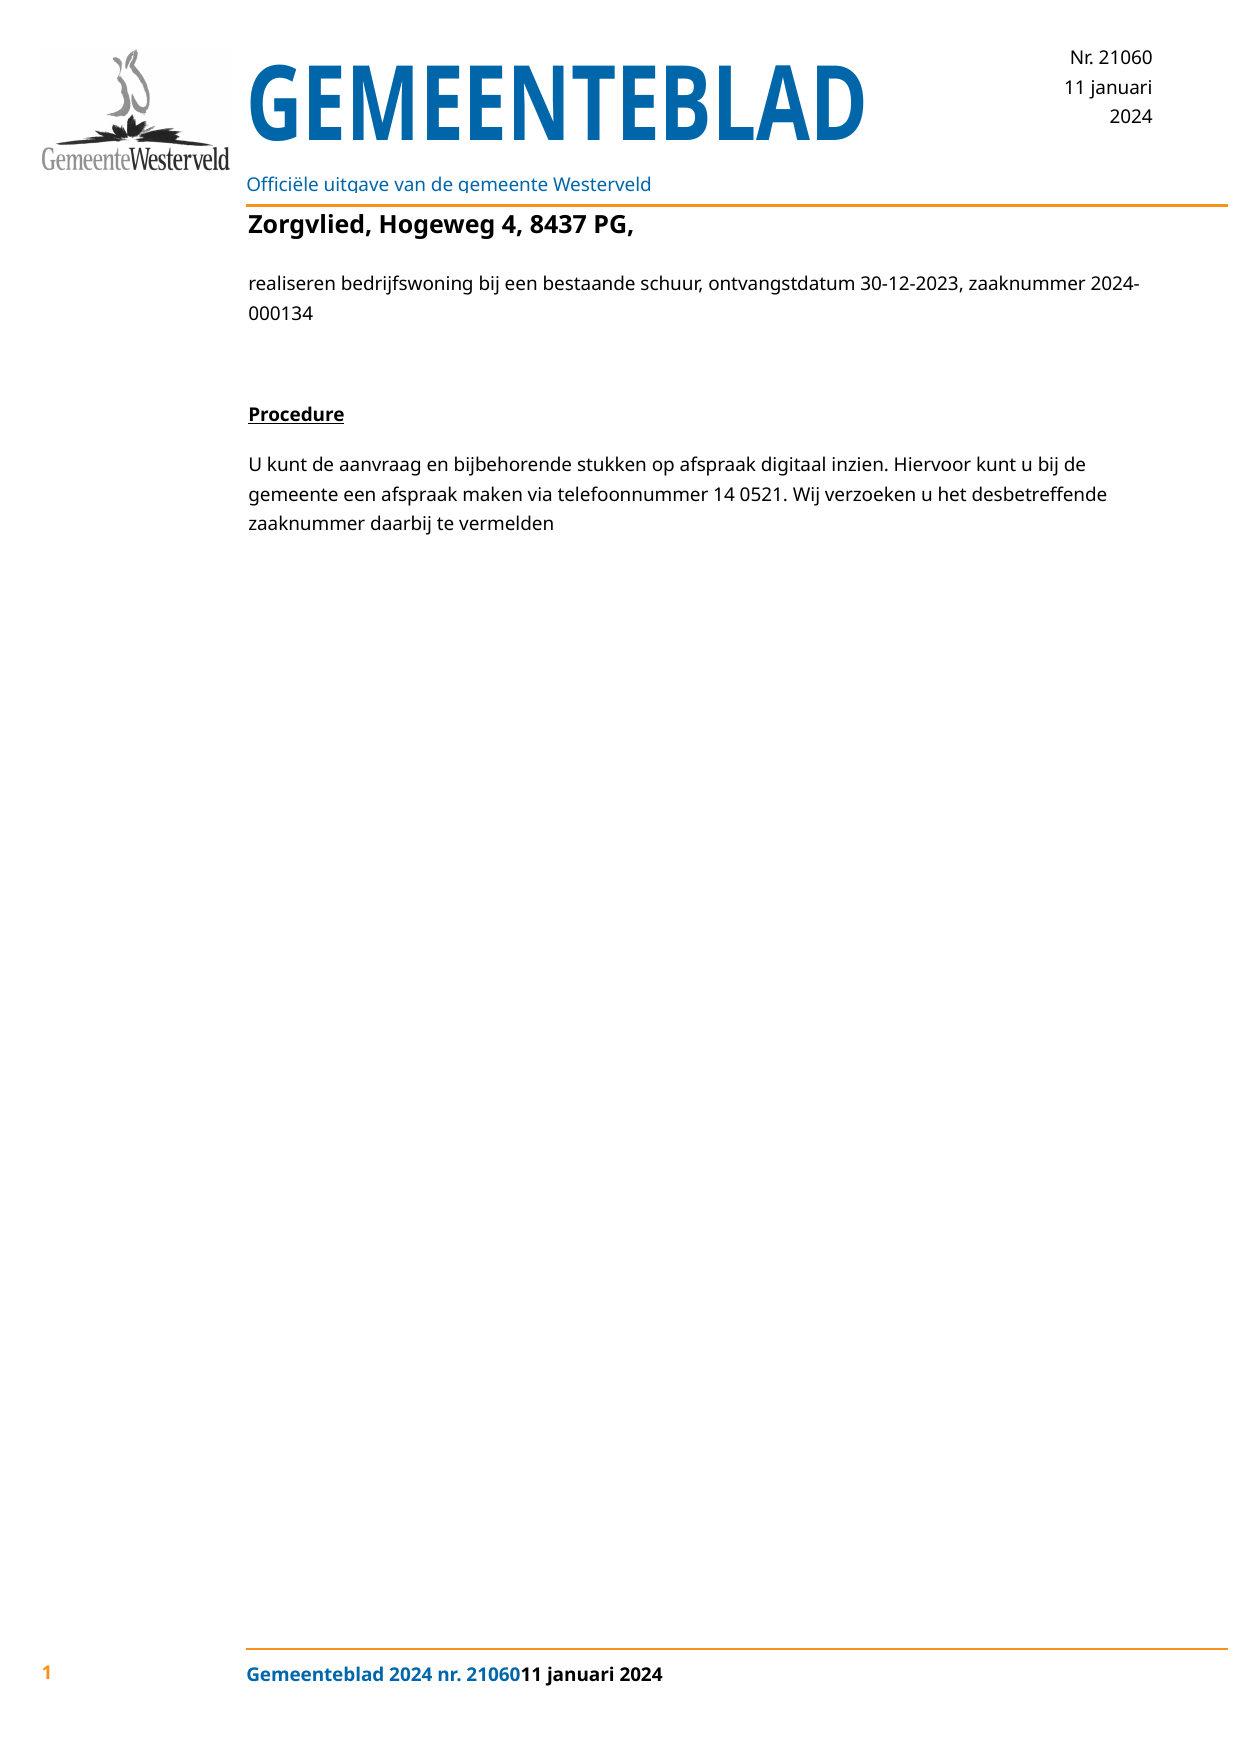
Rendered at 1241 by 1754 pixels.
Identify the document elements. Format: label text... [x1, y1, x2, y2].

text Zorgvlied, Hogeweg 4, 8437 PG, [248, 207, 1152, 241]
text Procedure [248, 401, 1152, 426]
text U kunt de aanvraag en bijbehorende stukken op afspraak digitaal inzien. Hiervoor kunt u bij de gemeente een afspraak maken via telefoonnummer 14 0521. Wij verzoeken u het desbetreffende zaaknummer daarbij te vermelden [248, 451, 1152, 536]
text realiseren bedrijfswoning bij een bestaande schuur, ontvangstdatum 30-12-2023, zaaknummer 2024-000134 [248, 270, 1152, 326]
picture [41, 47, 231, 172]
